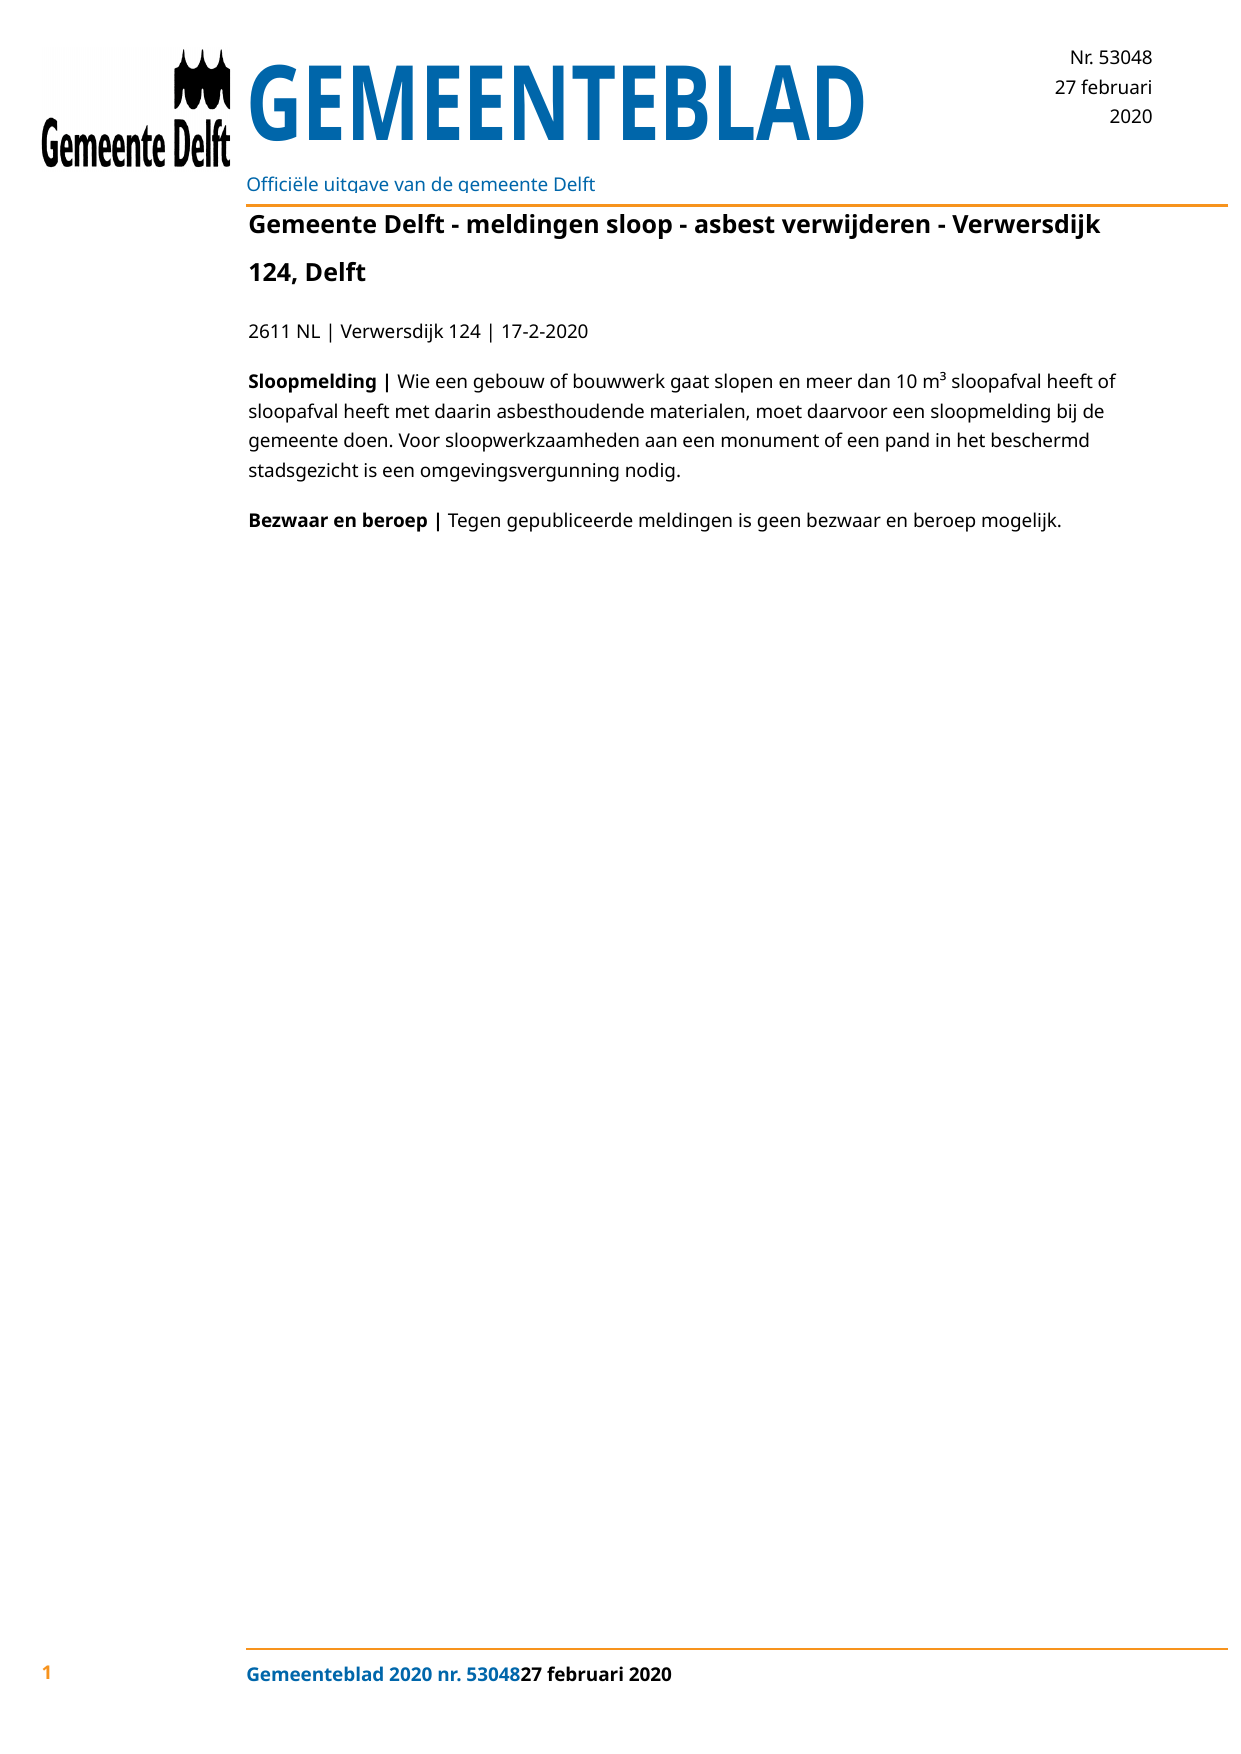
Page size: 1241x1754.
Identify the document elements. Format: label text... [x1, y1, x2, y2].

text Gemeente Delft - meldingen sloop - asbest verwijderen - Verwersdijk 124, Delft [248, 207, 1152, 288]
text Bezwaar en beroep | Tegen gepubliceerde meldingen is geen bezwaar en beroep mogelijk. [248, 507, 1152, 533]
picture [41, 47, 231, 172]
text 2611 NL | Verwersdijk 124 | 17-2-2020 [248, 318, 1152, 344]
text Sloopmelding | Wie een gebouw of bouwwerk gaat slopen en meer dan 10 m³ sloopafval heeft of sloopafval heeft met daarin asbesthoudende materialen, moet daarvoor een sloopmelding bij de gemeente doen. Voor sloopwerkzaamheden aan een monument of een pand in het beschermd stadsgezicht is een omgevingsvergunning nodig. [248, 368, 1152, 483]
